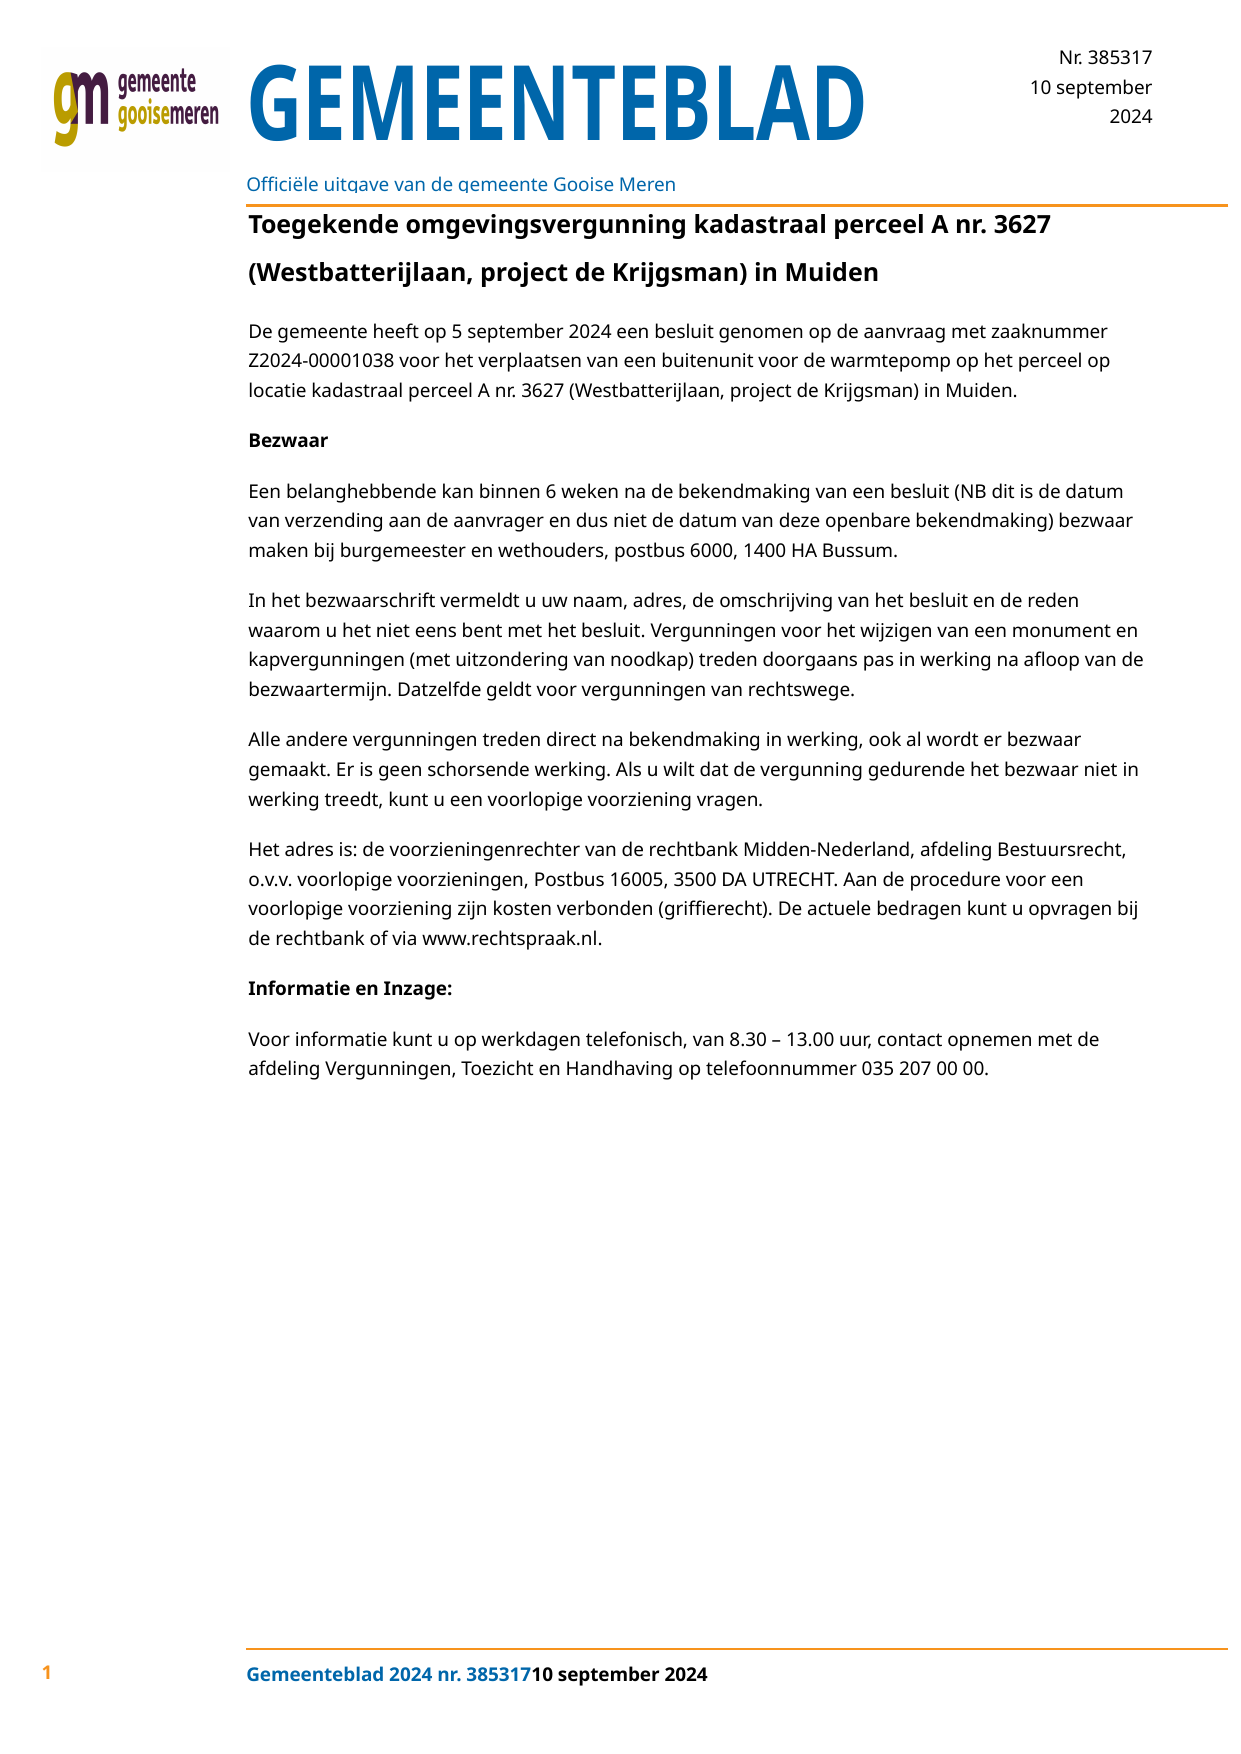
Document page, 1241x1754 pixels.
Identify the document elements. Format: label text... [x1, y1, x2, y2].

text Toegekende omgevingsvergunning kadastraal perceel A nr. 3627 (Westbatterijlaan, project de Krijgsman) in Muiden [248, 207, 1152, 288]
text De gemeente heeft op 5 september 2024 een besluit genomen op de aanvraag met zaaknummer Z2024-00001038 voor het verplaatsen van een buitenunit voor de warmtepomp op het perceel op locatie kadastraal perceel A nr. 3627 (Westbatterijlaan, project de Krijgsman) in Muiden. [248, 318, 1152, 403]
text In het bezwaarschrift vermeldt u uw naam, adres, de omschrijving van het besluit en de reden waarom u het niet eens bent met het besluit. Vergunningen voor het wijzigen van een monument en kapvergunningen (met uitzondering van noodkap) treden doorgaans pas in werking na afloop van de bezwaartermijn. Datzelfde geldt voor vergunningen van rechtswege. [248, 587, 1152, 702]
picture [41, 47, 231, 172]
text Voor informatie kunt u op werkdagen telefonisch, van 8.30 – 13.00 uur, contact opnemen met de afdeling Vergunningen, Toezicht en Handhaving op telefoonnummer 035 207 00 00. [248, 1026, 1152, 1081]
text Een belanghebbende kan binnen 6 weken na de bekendmaking van een besluit (NB dit is de datum van verzending aan de aanvrager en dus niet de datum van deze openbare bekendmaking) bezwaar maken bij burgemeester en wethouders, postbus 6000, 1400 HA Bussum. [248, 478, 1152, 563]
text Informatie en Inzage: [248, 975, 1152, 1001]
text Bezwaar [248, 427, 1152, 453]
text Alle andere vergunningen treden direct na bekendmaking in werking, ook al wordt er bezwaar gemaakt. Er is geen schorsende werking. Als u wilt dat de vergunning gedurende het bezwaar niet in werking treedt, kunt u een voorlopige voorziening vragen. [248, 727, 1152, 812]
text Het adres is: de voorzieningenrechter van de rechtbank Midden-Nederland, afdeling Bestuursrecht, o.v.v. voorlopige voorzieningen, Postbus 16005, 3500 DA UTRECHT. Aan de procedure voor een voorlopige voorziening zijn kosten verbonden (griffierecht). De actuele bedragen kunt u opvragen bij de rechtbank of via www.rechtspraak.nl. [248, 836, 1152, 951]
